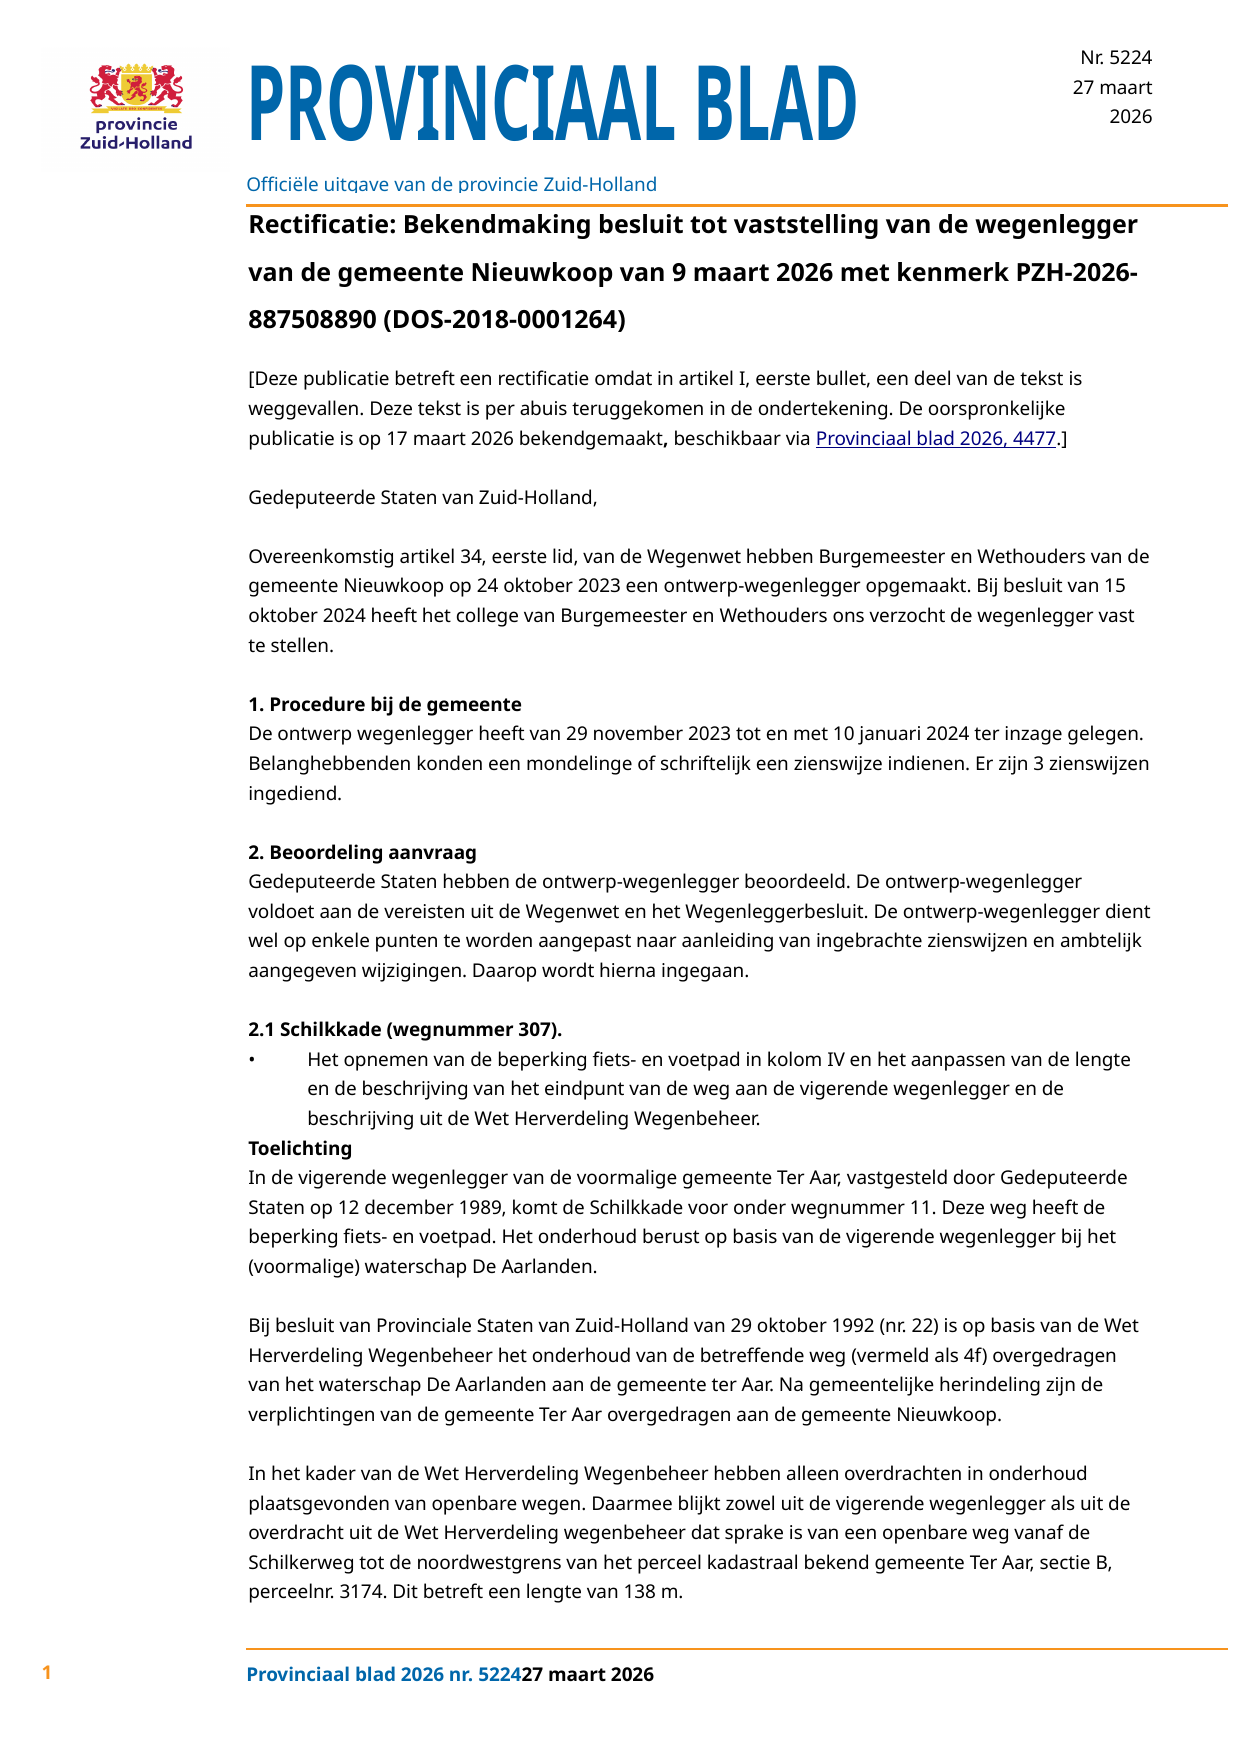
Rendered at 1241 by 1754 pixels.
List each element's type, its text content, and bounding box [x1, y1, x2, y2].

list Het opnemen van de beperking fiets- en voetpad in kolom IV en het aanpassen van de lengte en de beschrijving van het eindpunt van de weg aan de vigerende wegenlegger en de beschrijving uit de Wet Herverdeling Wegenbeheer. [248, 1046, 1152, 1131]
text Toelichting [248, 1135, 1152, 1160]
text Gedeputeerde Staten hebben de ontwerp-wegenlegger beoordeeld. De ontwerp-wegenlegger voldoet aan de vereisten uit de Wegenwet en het Wegenleggerbesluit. De ontwerp-wegenlegger dient wel op enkele punten te worden aangepast naar aanleiding van ingebrachte zienswijzen en ambtelijk aangegeven wijzigingen. Daarop wordt hierna ingegaan. [248, 868, 1152, 983]
text De ontwerp wegenlegger heeft van 29 november 2023 tot en met 10 januari 2024 ter inzage gelegen. Belanghebbenden konden een mondelinge of schriftelijk een zienswijze indienen. Er zijn 3 zienswijzen ingediend. [248, 721, 1152, 805]
text Bij besluit van Provinciale Staten van Zuid-Holland van 29 oktober 1992 (nr. 22) is op basis van de Wet Herverdeling Wegenbeheer het onderhoud van de betreffende weg (vermeld als 4f) overgedragen van het waterschap De Aarlanden aan de gemeente ter Aar. Na gemeentelijke herindeling zijn de verplichtingen van de gemeente Ter Aar overgedragen aan de gemeente Nieuwkoop. [248, 1312, 1152, 1427]
text In de vigerende wegenlegger van de voormalige gemeente Ter Aar, vastgesteld door Gedeputeerde Staten op 12 december 1989, komt de Schilkkade voor onder wegnummer 11. Deze weg heeft de beperking fiets- en voetpad. Het onderhoud berust op basis van de vigerende wegenlegger bij het (voormalige) waterschap De Aarlanden. [248, 1164, 1152, 1279]
text In het kader van de Wet Herverdeling Wegenbeheer hebben alleen overdrachten in onderhoud plaatsgevonden van openbare wegen. Daarmee blijkt zowel uit de vigerende wegenlegger als uit de overdracht uit de Wet Herverdeling wegenbeheer dat sprake is van een openbare weg vanaf de Schilkerweg tot de noordwestgrens van het perceel kadastraal bekend gemeente Ter Aar, sectie B, perceelnr. 3174. Dit betreft een lengte van 138 m. [248, 1460, 1152, 1604]
text Overeenkomstig artikel 34, eerste lid, van de Wegenwet hebben Burgemeester en Wethouders van de gemeente Nieuwkoop op 24 oktober 2023 een ontwerp-wegenlegger opgemaakt. Bij besluit van 15 oktober 2024 heeft het college van Burgemeester en Wethouders ons verzocht de wegenlegger vast te stellen. [248, 543, 1152, 657]
text 1. Procedure bij de gemeente [248, 691, 1152, 717]
picture [41, 47, 231, 172]
text 2. Beoordeling aanvraag [248, 839, 1152, 864]
text 2.1 Schilkkade (wegnummer 307). [248, 1016, 1152, 1042]
text Gedeputeerde Staten van Zuid-Holland, [248, 484, 1152, 509]
text Rectificatie: Bekendmaking besluit tot vaststelling van de wegenlegger van de gemeente Nieuwkoop van 9 maart 2026 met kenmerk PZH-2026-887508890 (DOS-2018-0001264) [248, 207, 1152, 336]
text [Deze publicatie betreft een rectificatie omdat in artikel I, eerste bullet, een deel van de tekst is weggevallen. Deze tekst is per abuis teruggekomen in de ondertekening. De oorspronkelijke publicatie is op 17 maart 2026 bekendgemaakt, beschikbaar via Provinciaal blad 2026, 4477.] [248, 366, 1152, 450]
